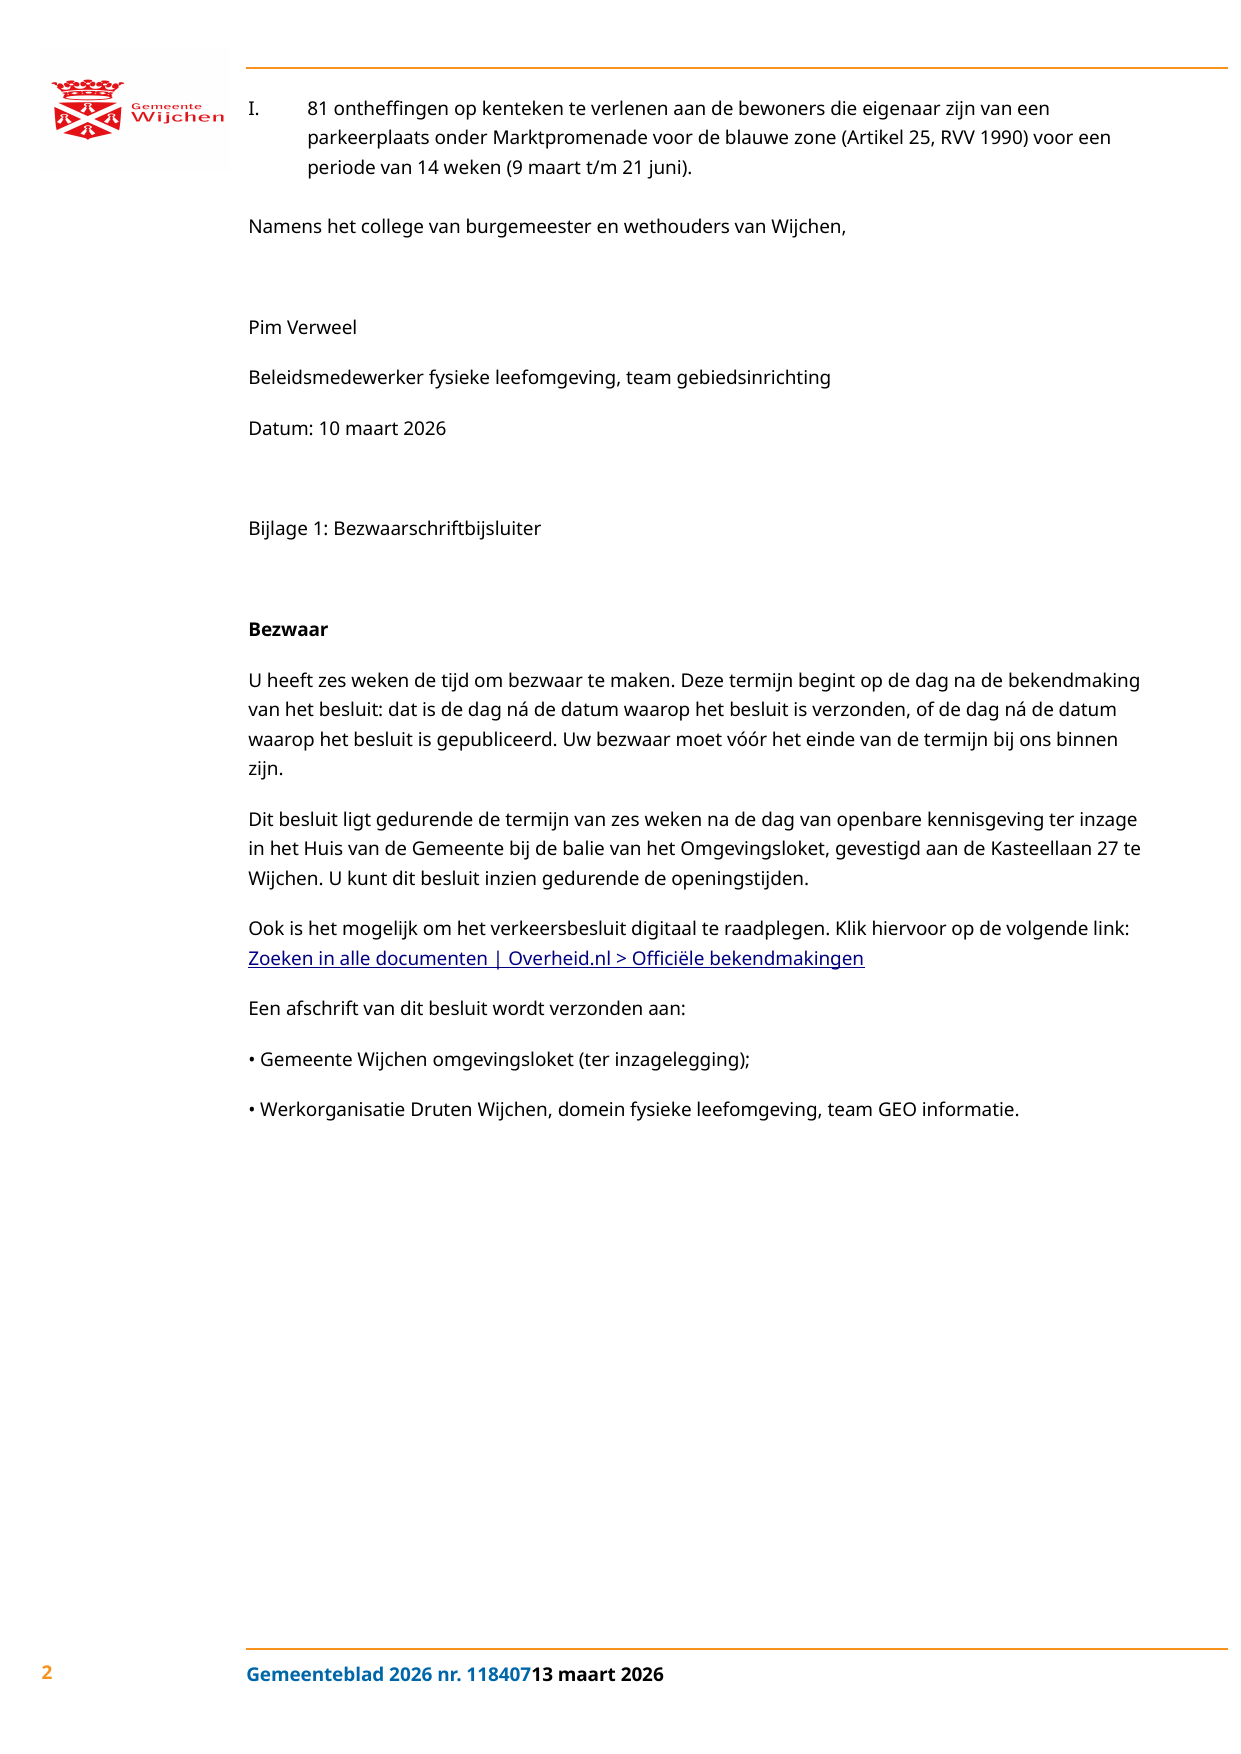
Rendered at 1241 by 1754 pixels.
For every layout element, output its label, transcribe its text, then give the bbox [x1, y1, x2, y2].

text • Gemeente Wijchen omgevingsloket (ter inzagelegging); [248, 1046, 1152, 1072]
text Beleidsmedewerker fysieke leefomgeving, team gebiedsinrichting [248, 364, 1152, 390]
text Pim Verweel [248, 314, 1152, 340]
text Dit besluit ligt gedurende de termijn van zes weken na de dag van openbare kennisgeving ter inzage in het Huis van de Gemeente bij de balie van het Omgevingsloket, gevestigd aan de Kasteellaan 27 te Wijchen. U kunt dit besluit inzien gedurende de openingstijden. [248, 806, 1152, 891]
text Datum: 10 maart 2026 [248, 415, 1152, 441]
text Een afschrift van dit besluit wordt verzonden aan: [248, 996, 1152, 1021]
text Bijlage 1: Bezwaarschriftbijsluiter [248, 516, 1152, 541]
list 81 ontheffingen op kenteken te verlenen aan de bewoners die eigenaar zijn van een parkeerplaats onder Marktpromenade voor de blauwe zone (Artikel 25, RVV 1990) voor een periode van 14 weken (9 maart t/m 21 juni). [248, 95, 1152, 180]
text U heeft zes weken de tijd om bezwaar te maken. Deze termijn begint op de dag na de bekendmaking van het besluit: dat is de dag ná de datum waarop het besluit is verzonden, of de dag ná de datum waarop het besluit is gepubliceerd. Uw bezwaar moet vóór het einde van de termijn bij ons binnen zijn. [248, 667, 1152, 781]
text Bezwaar [248, 616, 1152, 642]
picture [41, 47, 231, 172]
text Namens het college van burgemeester en wethouders van Wijchen, [248, 213, 1152, 239]
text Ook is het mogelijk om het verkeersbesluit digitaal te raadplegen. Klik hiervoor op de volgende link: Zoeken in alle documenten | Overheid.nl > Officiële bekendmakingen [248, 916, 1152, 971]
text • Werkorganisatie Druten Wijchen, domein fysieke leefomgeving, team GEO informatie. [248, 1096, 1152, 1122]
